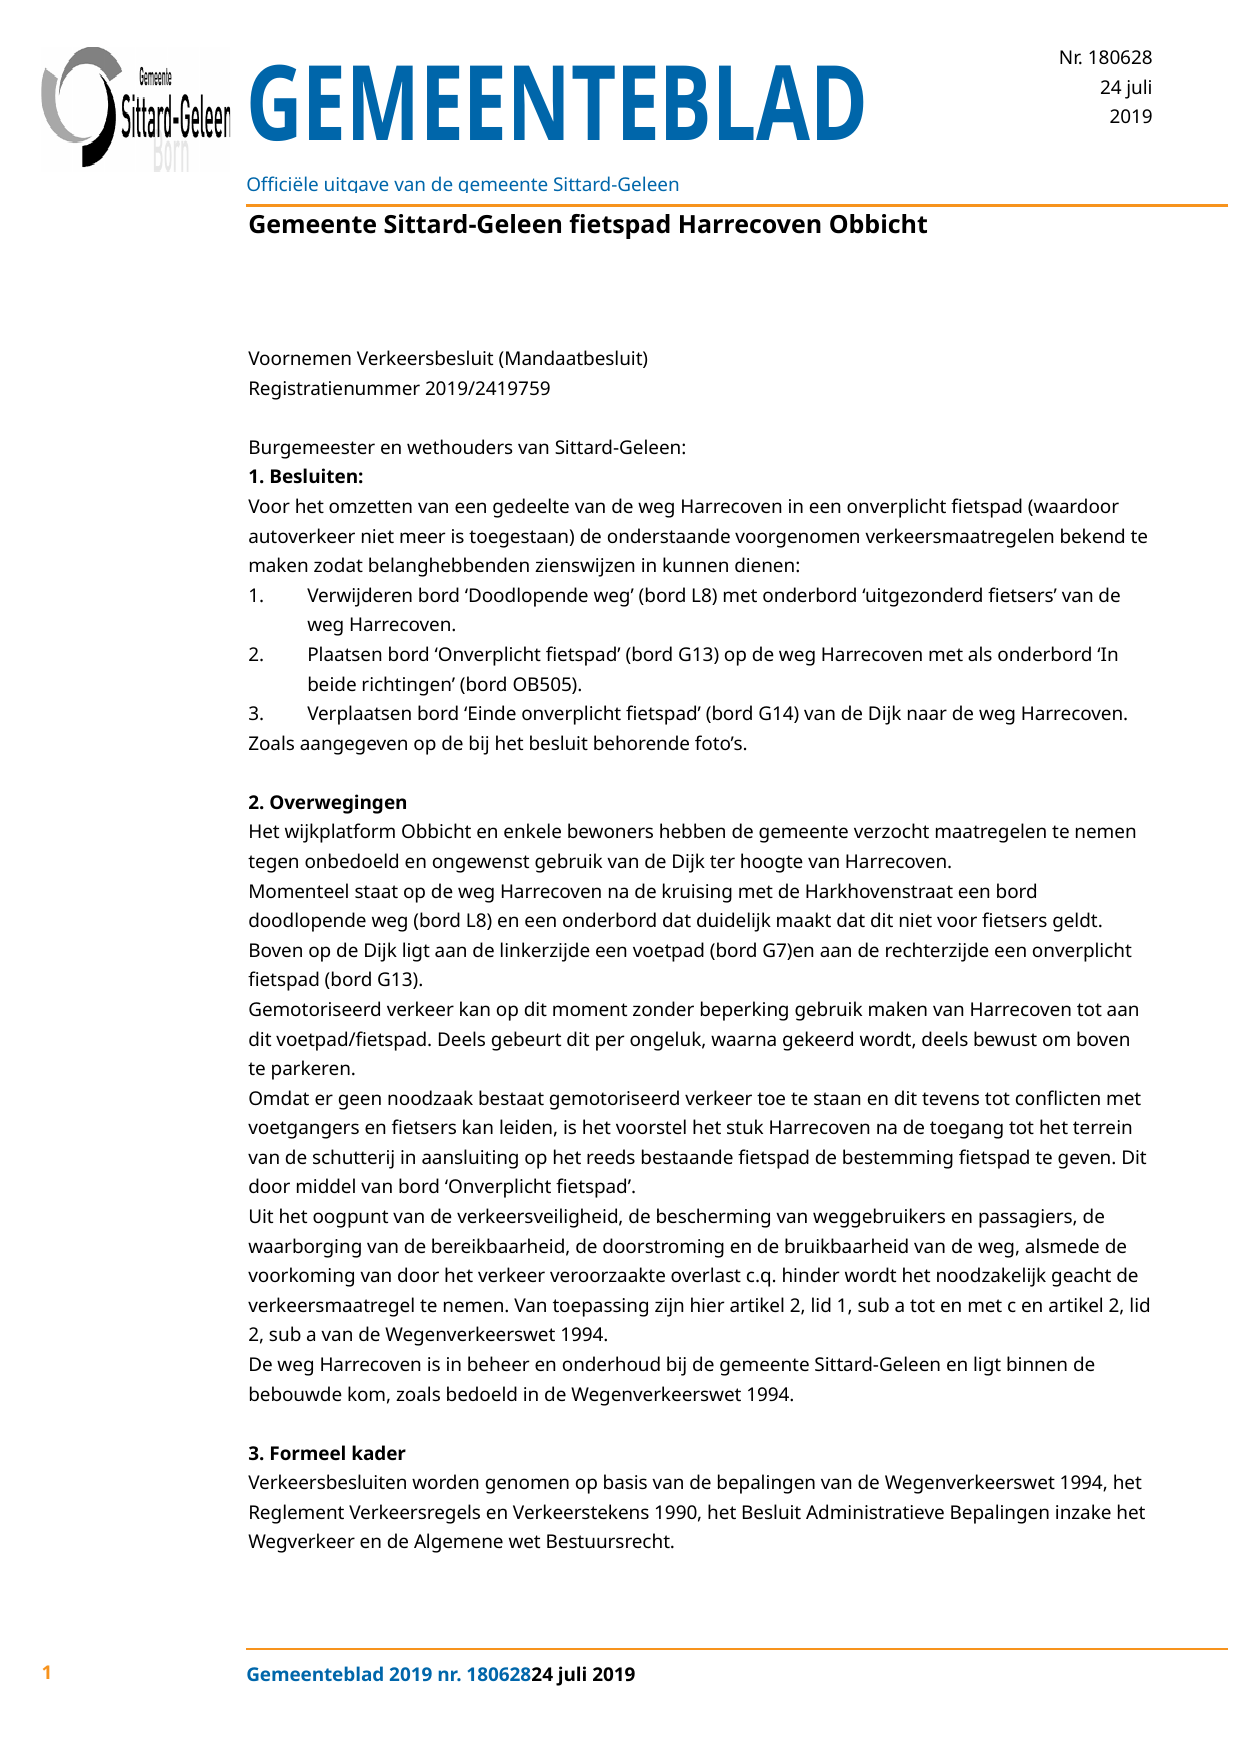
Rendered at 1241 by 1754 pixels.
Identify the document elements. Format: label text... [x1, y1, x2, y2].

list Plaatsen bord ‘Onverplicht fietspad’ (bord G13) op de weg Harrecoven met als onderbord ‘In beide richtingen’ (bord OB505). [248, 641, 1152, 696]
text Momenteel staat op de weg Harrecoven na de kruising met de Harkhovenstraat een bord doodlopende weg (bord L8) en een onderbord dat duidelijk maakt dat dit niet voor fietsers geldt. Boven op de Dijk ligt aan de linkerzijde een voetpad (bord G7)en aan de rechterzijde een onverplicht fietspad (bord G13). [248, 878, 1152, 992]
text Gemeente Sittard-Geleen fietspad Harrecoven Obbicht [248, 207, 1152, 241]
text Verkeersbesluiten worden genomen op basis van de bepalingen van de Wegenverkeerswet 1994, het Reglement Verkeersregels en Verkeerstekens 1990, het Besluit Administratieve Bepalingen inzake het Wegverkeer en de Algemene wet Bestuursrecht. [248, 1469, 1152, 1554]
text 1. Besluiten: [248, 464, 1152, 489]
text Omdat er geen noodzaak bestaat gemotoriseerd verkeer toe te staan en dit tevens tot conflicten met voetgangers en fietsers kan leiden, is het voorstel het stuk Harrecoven na de toegang tot het terrein van de schutterij in aansluiting op het reeds bestaande fietspad de bestemming fietspad te geven. Dit door middel van bord ‘Onverplicht fietspad’. [248, 1085, 1152, 1199]
text Registratienummer 2019/2419759 [248, 375, 1152, 401]
text Gemotoriseerd verkeer kan op dit moment zonder beperking gebruik maken van Harrecoven tot aan dit voetpad/fietspad. Deels gebeurt dit per ongeluk, waarna gekeerd wordt, deels bewust om boven te parkeren. [248, 996, 1152, 1081]
text Uit het oogpunt van de verkeersveiligheid, de bescherming van weggebruikers en passagiers, de waarborging van de bereikbaarheid, de doorstroming en de bruikbaarheid van de weg, alsmede de voorkoming van door het verkeer veroorzaakte overlast c.q. hinder wordt het noodzakelijk geacht de verkeersmaatregel te nemen. Van toepassing zijn hier artikel 2, lid 1, sub a tot en met c en artikel 2, lid 2, sub a van de Wegenverkeerswet 1994. [248, 1203, 1152, 1347]
text 3. Formeel kader [248, 1440, 1152, 1466]
text De weg Harrecoven is in beheer en onderhoud bij de gemeente Sittard-Geleen en ligt binnen de bebouwde kom, zoals bedoeld in de Wegenverkeerswet 1994. [248, 1351, 1152, 1406]
list Verwijderen bord ‘Doodlopende weg’ (bord L8) met onderbord ‘uitgezonderd fietsers’ van de weg Harrecoven. [248, 582, 1152, 637]
text Voornemen Verkeersbesluit (Mandaatbesluit) [248, 345, 1152, 371]
text Het wijkplatform Obbicht en enkele bewoners hebben de gemeente verzocht maatregelen te nemen tegen onbedoeld en ongewenst gebruik van de Dijk ter hoogte van Harrecoven. [248, 819, 1152, 874]
text Burgemeester en wethouders van Sittard-Geleen: [248, 434, 1152, 460]
text Voor het omzetten van een gedeelte van de weg Harrecoven in een onverplicht fietspad (waardoor autoverkeer niet meer is toegestaan) de onderstaande voorgenomen verkeersmaatregelen bekend te maken zodat belanghebbenden zienswijzen in kunnen dienen: [248, 493, 1152, 578]
text 2. Overwegingen [248, 789, 1152, 815]
list Verplaatsen bord ‘Einde onverplicht fietspad’ (bord G14) van de Dijk naar de weg Harrecoven. [248, 700, 1152, 726]
text Zoals aangegeven op de bij het besluit behorende foto’s. [248, 730, 1152, 756]
picture [41, 47, 231, 172]
